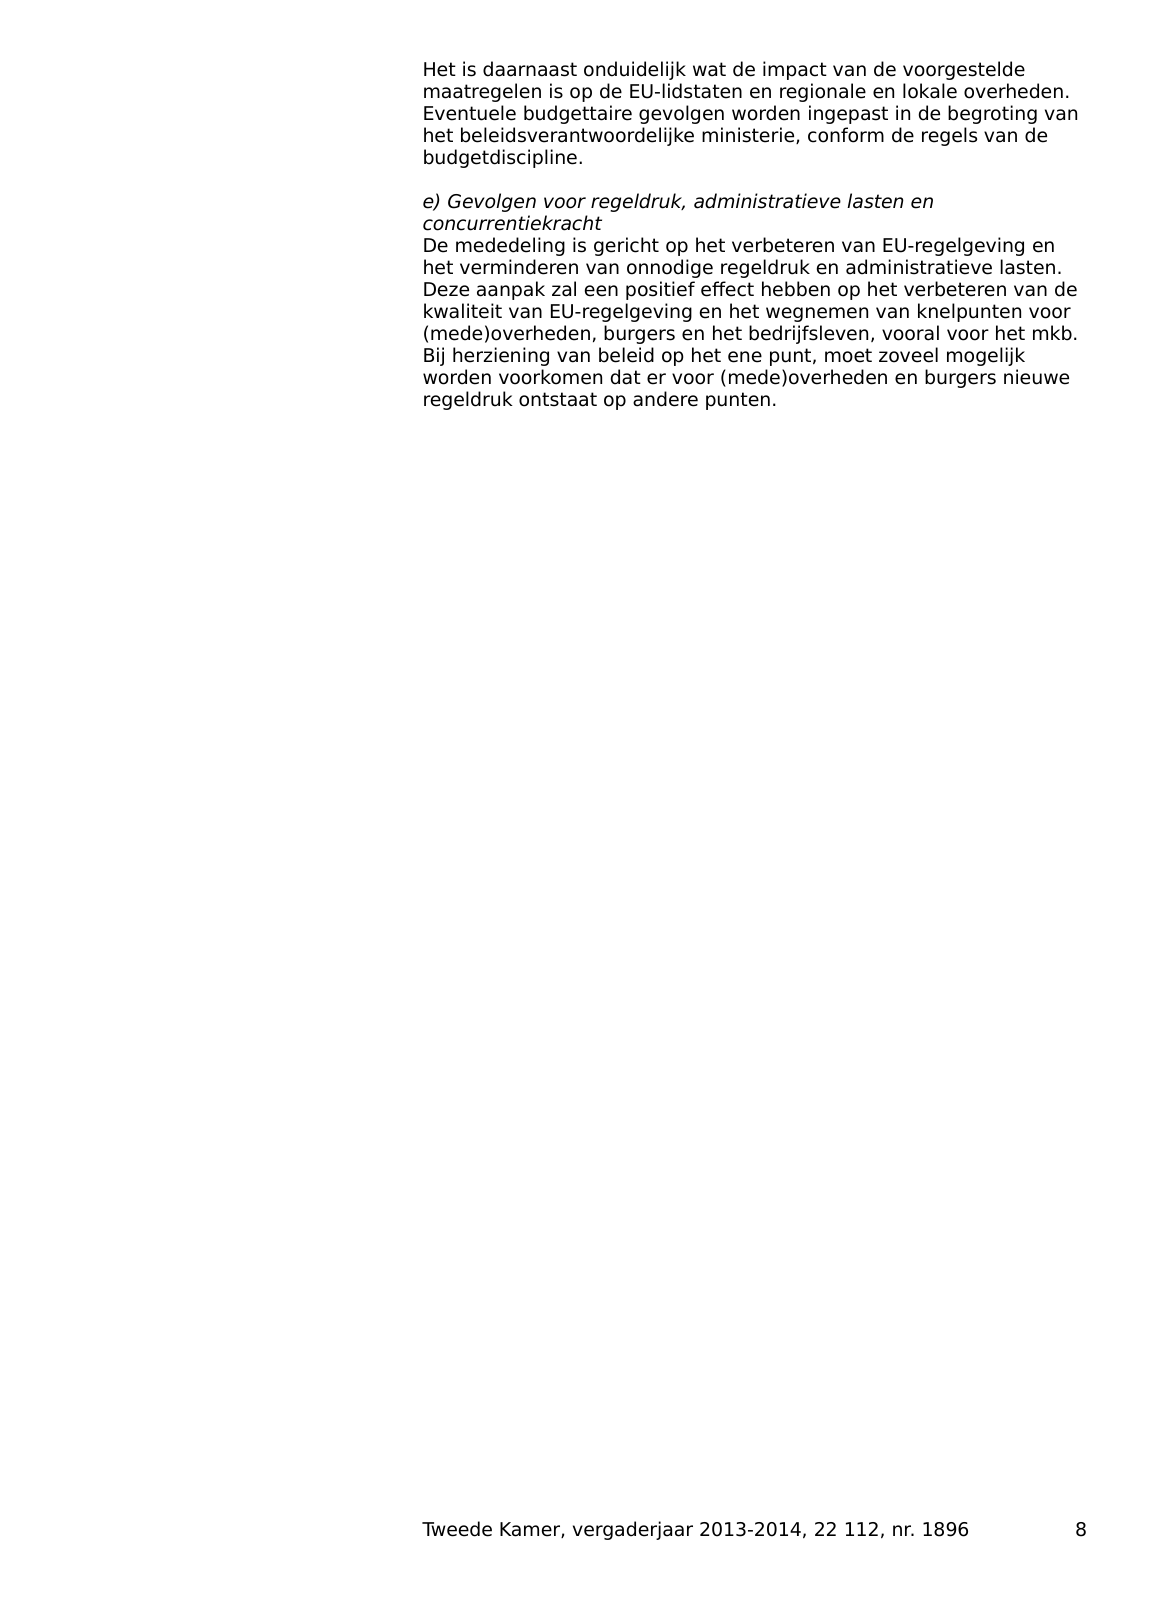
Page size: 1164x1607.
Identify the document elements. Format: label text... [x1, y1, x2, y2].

text Het is daarnaast onduidelijk wat de impact van de voorgestelde maatregelen is op de EU-lidstaten en regionale en lokale overheden. Eventuele budgettaire gevolgen worden ingepast in de begroting van het beleidsverantwoordelijke ministerie, conform de regels van de budgetdiscipline. [422, 59, 1087, 169]
text De mededeling is gericht op het verbeteren van EU-regelgeving en het verminderen van onnodige regeldruk en administratieve lasten. Deze aanpak zal een positief effect hebben op het verbeteren van de kwaliteit van EU-regelgeving en het wegnemen van knelpunten voor (mede)overheden, burgers en het bedrijfsleven, vooral voor het mkb. Bij herziening van beleid op het ene punt, moet zoveel mogelijk worden voorkomen dat er voor (mede)overheden en burgers nieuwe regeldruk ontstaat op andere punten. [422, 235, 1087, 411]
text e) Gevolgen voor regeldruk, administratieve lasten en concurrentiekracht [422, 191, 1087, 235]
